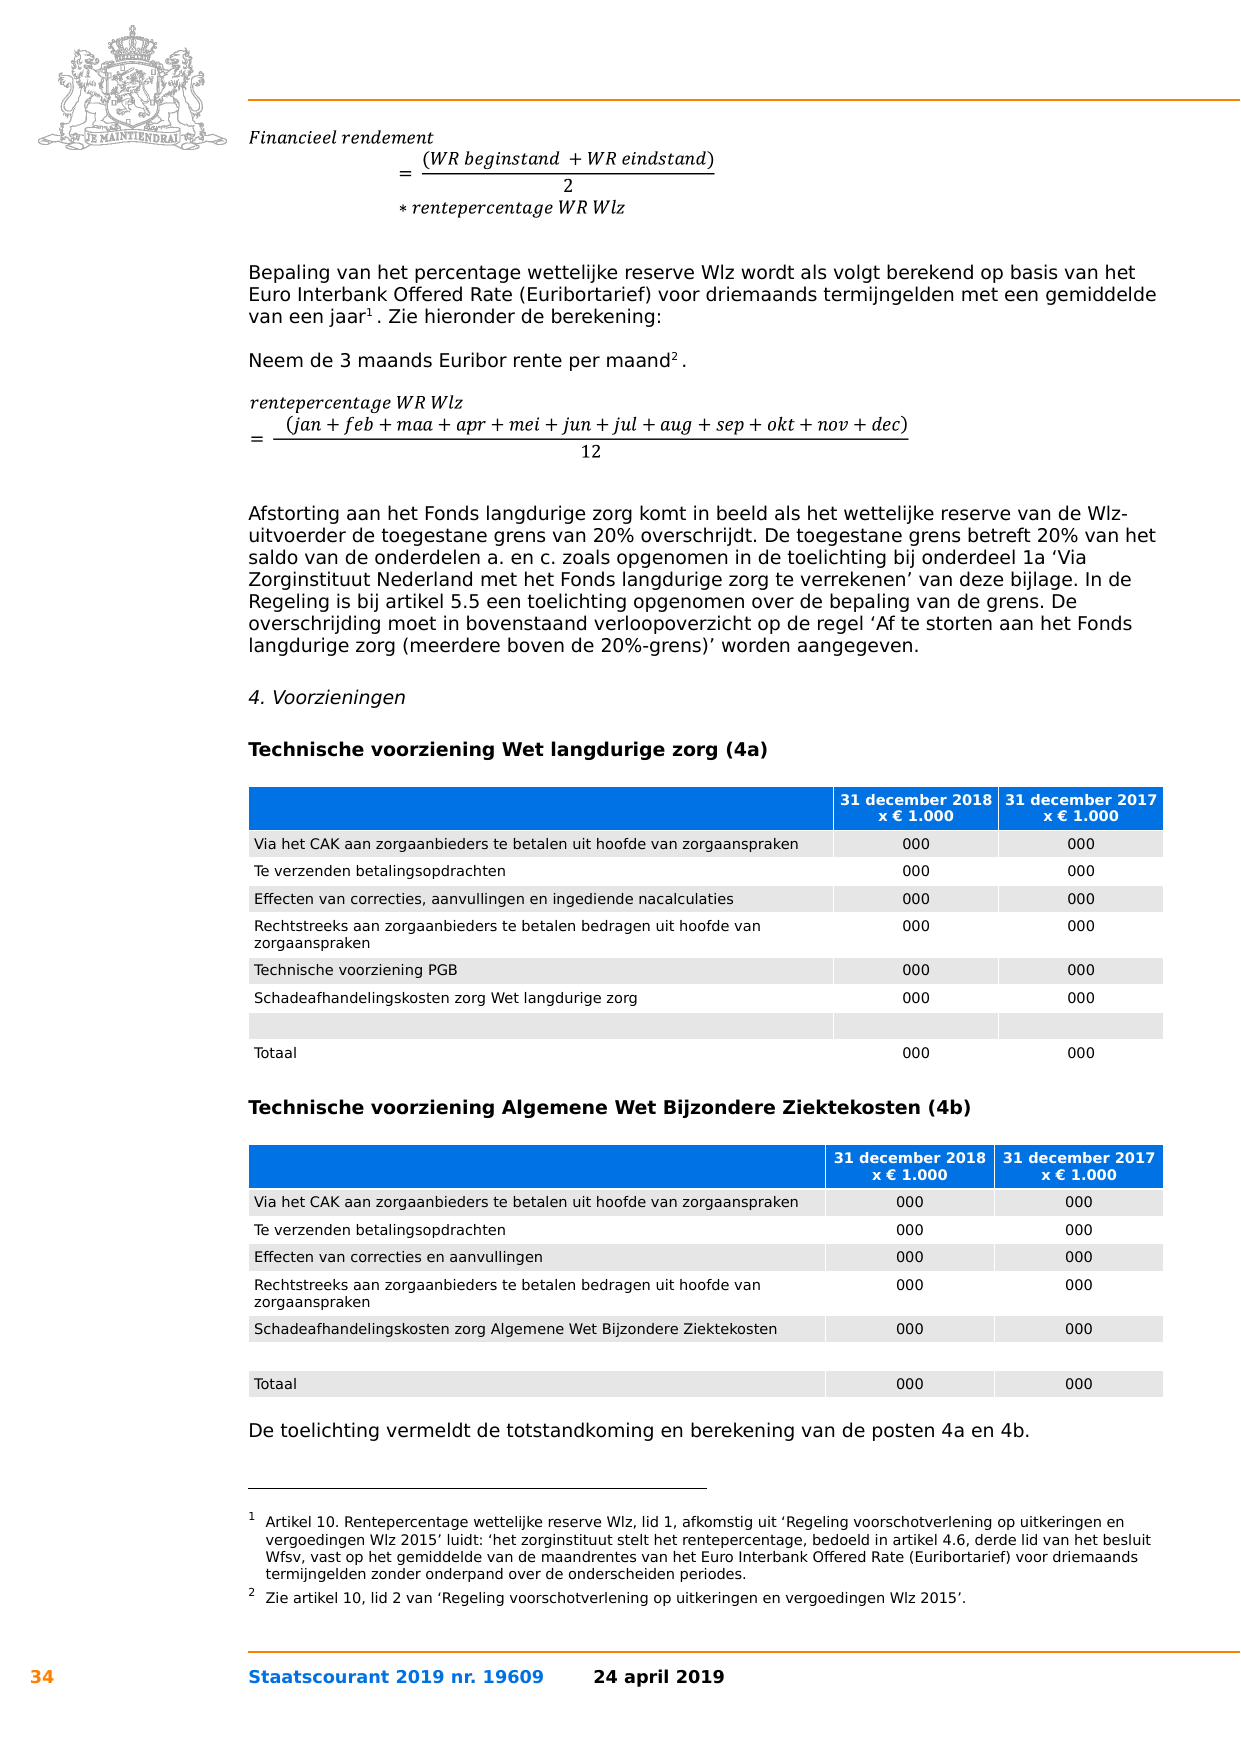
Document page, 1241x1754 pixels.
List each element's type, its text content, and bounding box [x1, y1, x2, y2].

text De toelichting vermeldt de totstandkoming en berekening van de posten 4a en 4b. [248, 1420, 1163, 1442]
table_cell Totaal [249, 1040, 833, 1066]
text Artikel 10. Rentepercentage wettelijke reserve Wlz, lid 1, afkomstig uit ‘Regeling voorschotverlening op uitkeringen en vergoedingen Wlz 2015’ luidt: ‘het zorginstituut stelt het rentepercentage, bedoeld in artikel 4.6, derde lid van het besluit Wfsv, vast op het gemiddelde van de maandrentes van het Euro Interbank Offered Rate (Euribortarief) voor driemaands termijngelden zonder onderpand over de onderscheiden periodes. [248, 1510, 1163, 1583]
table_header 31 december 2017 x € 1.000 [995, 1145, 1163, 1188]
table_cell [834, 1013, 998, 1039]
table_cell Totaal [249, 1371, 825, 1397]
table_cell 000 [834, 1040, 998, 1066]
table_cell Via het CAK aan zorgaanbieders te betalen uit hoofde van zorgaanspraken [249, 1190, 825, 1216]
table_cell 000 [826, 1316, 994, 1342]
table_cell 000 [834, 859, 998, 885]
table_header 31 december 2018 x € 1.000 [826, 1145, 994, 1188]
table_cell 000 [995, 1244, 1163, 1271]
table_cell 000 [834, 958, 998, 984]
table_cell 000 [834, 886, 998, 912]
table_header [249, 787, 833, 830]
subtitle 4. Voorzieningen [248, 687, 1163, 709]
table_cell [995, 1344, 1163, 1370]
table_cell 000 [999, 859, 1163, 885]
table_cell 000 [826, 1272, 994, 1315]
table_cell [999, 1013, 1163, 1039]
picture [248, 393, 916, 459]
table_cell Rechtstreeks aan zorgaanbieders te betalen bedragen uit hoofde van zorgaanspraken [249, 913, 833, 957]
table_cell 000 [826, 1190, 994, 1216]
table_cell 000 [999, 913, 1163, 957]
table_cell 000 [995, 1190, 1163, 1216]
table_cell Schadeafhandelingskosten zorg Wet langdurige zorg [249, 985, 833, 1011]
table_cell 000 [995, 1371, 1163, 1397]
table_cell 000 [999, 985, 1163, 1011]
table_cell 000 [999, 886, 1163, 912]
picture [38, 25, 227, 150]
table_cell 000 [995, 1316, 1163, 1342]
picture [248, 130, 715, 219]
table_cell [249, 1013, 833, 1039]
table_cell Rechtstreeks aan zorgaanbieders te betalen bedragen uit hoofde van zorgaanspraken [249, 1272, 825, 1315]
table_cell Schadeafhandelingskosten zorg Algemene Wet Bijzondere Ziektekosten [249, 1316, 825, 1342]
table_cell 000 [999, 831, 1163, 857]
text Afstorting aan het Fonds langdurige zorg komt in beeld als het wettelijke reserve van de Wlz-uitvoerder de toegestane grens van 20% overschrijdt. De toegestane grens betreft 20% van het saldo van de onderdelen a. en c. zoals opgenomen in de toelichting bij onderdeel 1a ‘Via Zorginstituut Nederland met het Fonds langdurige zorg te verrekenen’ van deze bijlage. In de Regeling is bij artikel 5.5 een toelichting opgenomen over de bepaling van de grens. De overschrijding moet in bovenstaand verloopoverzicht op de regel ‘Af te storten aan het Fonds langdurige zorg (meerdere boven de 20%-grens)’ worden aangegeven. [248, 503, 1163, 657]
subtitle Technische voorziening Algemene Wet Bijzondere Ziektekosten (4b) [248, 1097, 1163, 1119]
table_cell Te verzenden betalingsopdrachten [249, 859, 833, 885]
table_header 31 december 2017 x € 1.000 [999, 787, 1163, 830]
table_cell Via het CAK aan zorgaanbieders te betalen uit hoofde van zorgaanspraken [249, 831, 833, 857]
table_cell 000 [995, 1272, 1163, 1315]
subtitle Technische voorziening Wet langdurige zorg (4a) [248, 739, 1163, 761]
table_cell 000 [999, 958, 1163, 984]
table_cell 000 [834, 985, 998, 1011]
table_cell [249, 1344, 825, 1370]
table_cell [826, 1344, 994, 1370]
table_cell 000 [999, 1040, 1163, 1066]
table_cell Technische voorziening PGB [249, 958, 833, 984]
table_cell 000 [834, 831, 998, 857]
table_cell 000 [826, 1244, 994, 1271]
table_cell Effecten van correcties, aanvullingen en ingediende nacalculaties [249, 886, 833, 912]
text Zie artikel 10, lid 2 van ‘Regeling voorschotverlening op uitkeringen en vergoedingen Wlz 2015’. [248, 1586, 1163, 1608]
text Bepaling van het percentage wettelijke reserve Wlz wordt als volgt berekend op basis van het Euro Interbank Offered Rate (Euribortarief) voor driemaands termijngelden met een gemiddelde van een jaar. Zie hieronder de berekening: [248, 262, 1163, 328]
table_cell Effecten van correcties en aanvullingen [249, 1244, 825, 1271]
table_cell 000 [826, 1371, 994, 1397]
text Neem de 3 maands Euribor rente per maand. [248, 350, 1163, 372]
table_header [249, 1145, 825, 1188]
table_cell 000 [995, 1217, 1163, 1243]
table_cell Te verzenden betalingsopdrachten [249, 1217, 825, 1243]
table_header 31 december 2018 x € 1.000 [834, 787, 998, 830]
table_cell 000 [826, 1217, 994, 1243]
table_cell 000 [834, 913, 998, 957]
